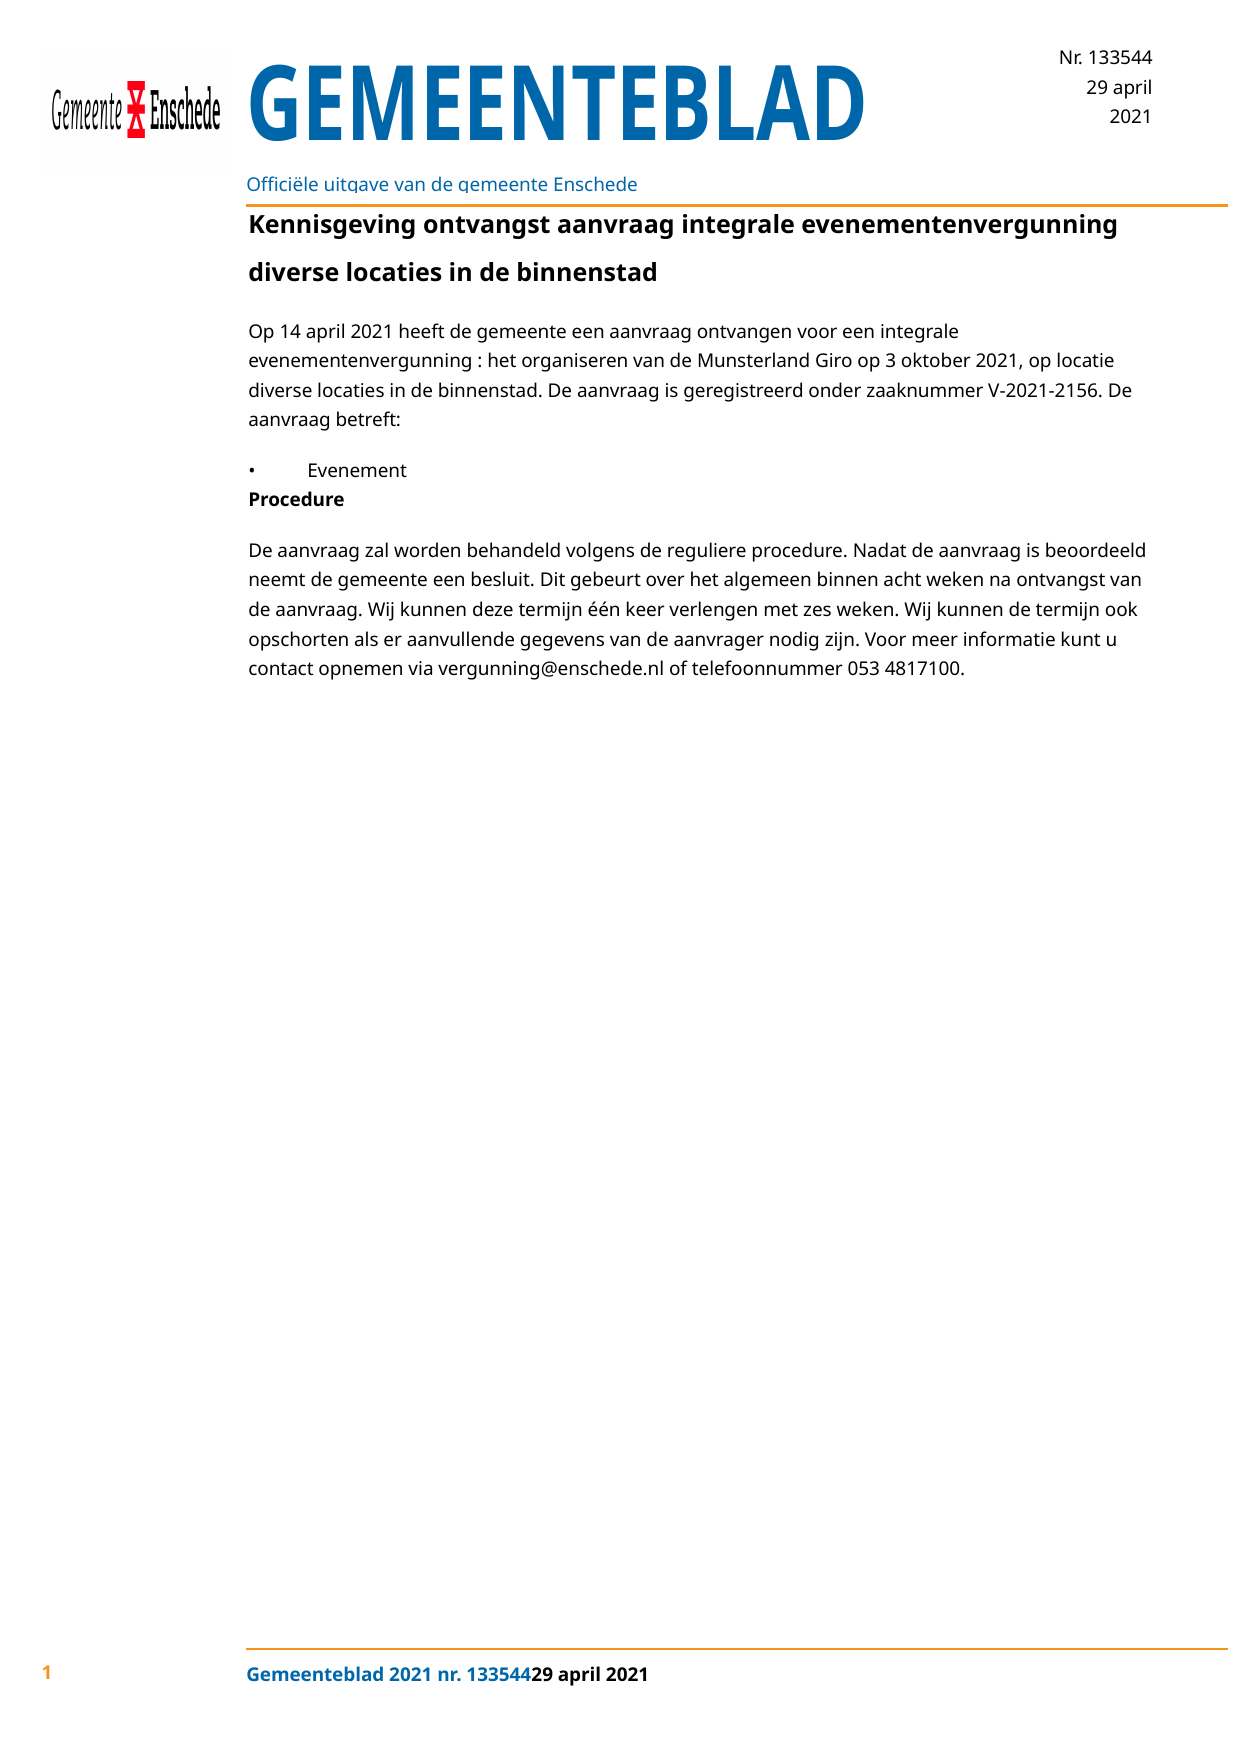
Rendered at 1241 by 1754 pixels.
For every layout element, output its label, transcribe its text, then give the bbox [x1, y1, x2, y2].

text Procedure [248, 487, 1152, 512]
text De aanvraag zal worden behandeld volgens de reguliere procedure. Nadat de aanvraag is beoordeeld neemt de gemeente een besluit. Dit gebeurt over het algemeen binnen acht weken na ontvangst van de aanvraag. Wij kunnen deze termijn één keer verlengen met zes weken. Wij kunnen de termijn ook opschorten als er aanvullende gegevens van de aanvrager nodig zijn. Voor meer informatie kunt u contact opnemen via vergunning@enschede.nl of telefoonnummer 053 4817100. [248, 537, 1152, 681]
list Evenement [248, 457, 1152, 483]
text Kennisgeving ontvangst aanvraag integrale evenementenvergunning diverse locaties in de binnenstad [248, 207, 1152, 288]
text Op 14 april 2021 heeft de gemeente een aanvraag ontvangen voor een integrale evenementenvergunning : het organiseren van de Munsterland Giro op 3 oktober 2021, op locatie diverse locaties in de binnenstad. De aanvraag is geregistreerd onder zaaknummer V-2021-2156. De aanvraag betreft: [248, 318, 1152, 432]
picture [41, 47, 231, 172]
